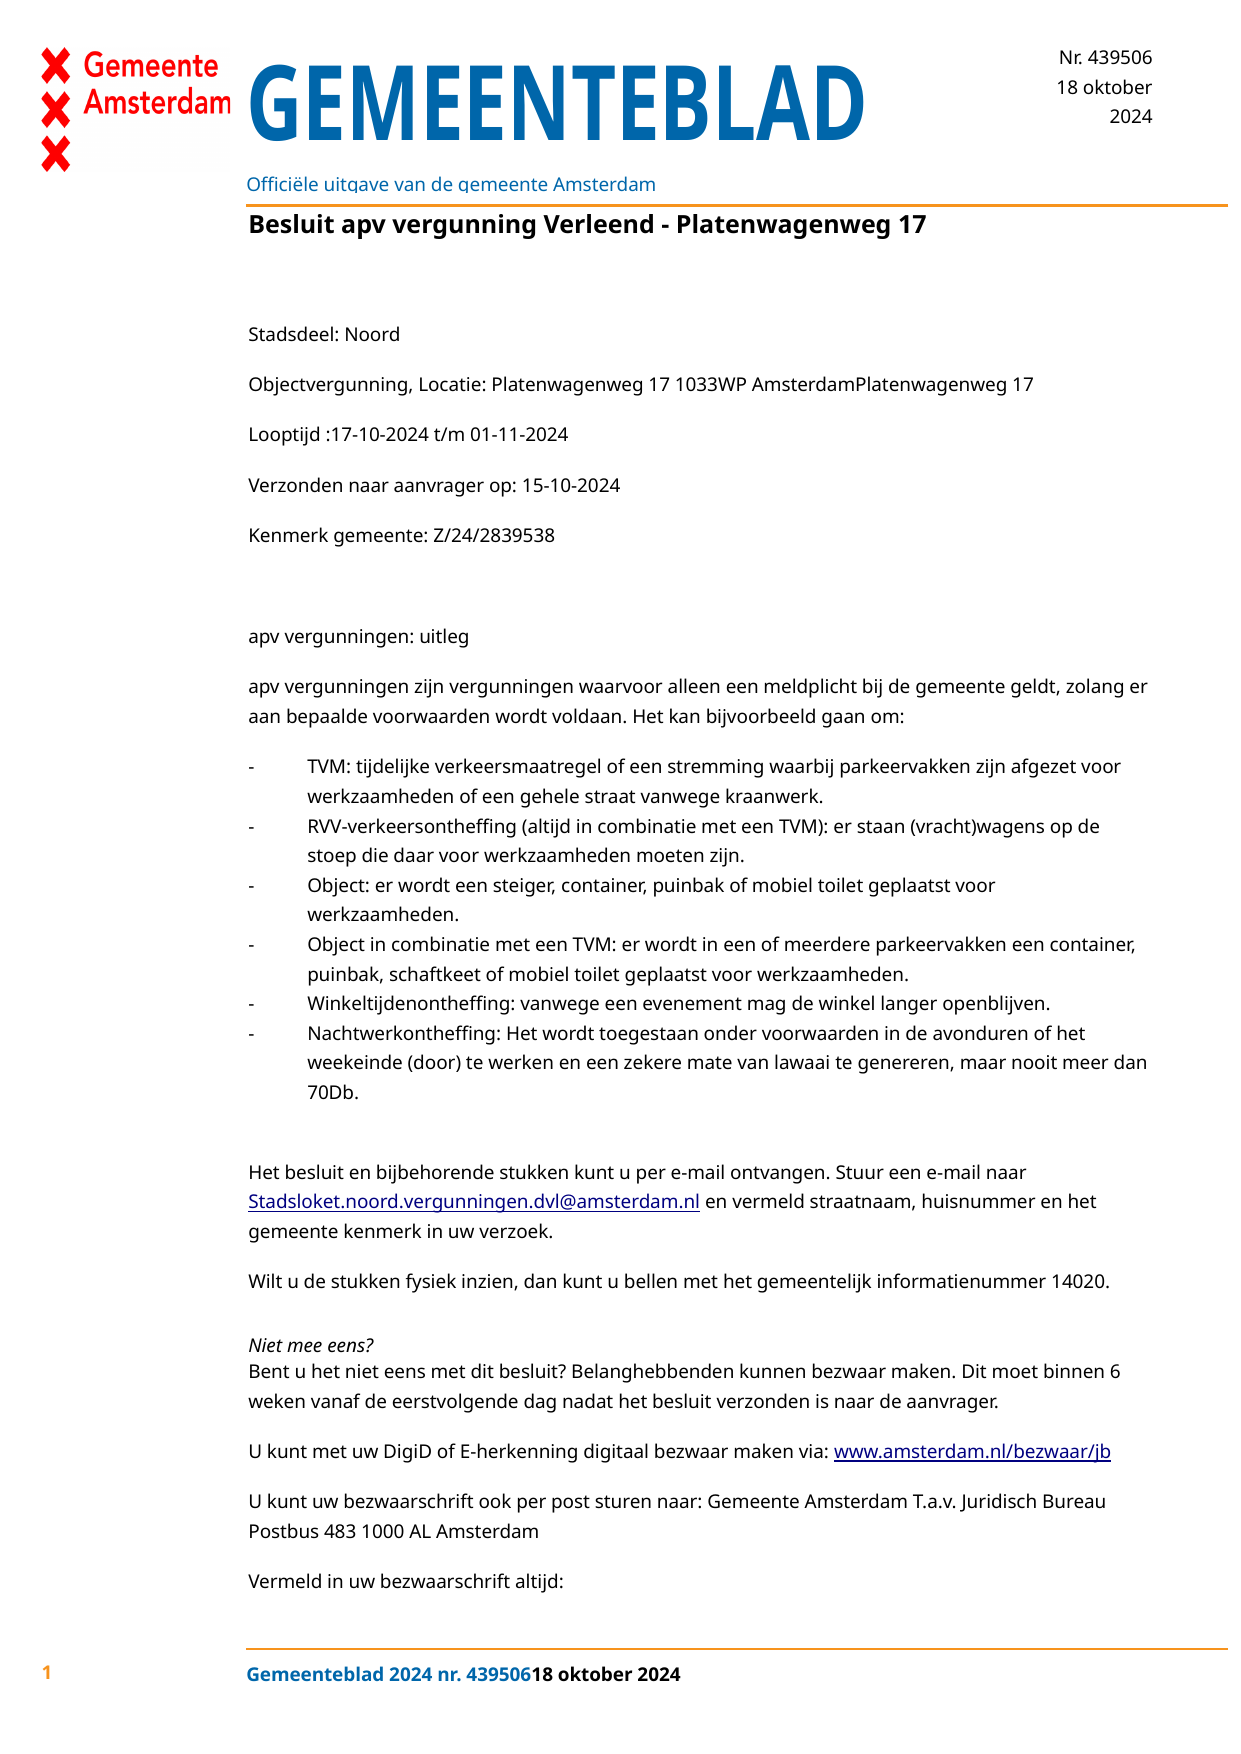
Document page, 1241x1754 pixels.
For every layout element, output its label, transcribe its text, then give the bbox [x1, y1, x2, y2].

list Nachtwerkontheffing: Het wordt toegestaan onder voorwaarden in de avonduren of het weekeinde (door) te werken en een zekere mate van lawaai te genereren, maar nooit meer dan 70Db. [248, 1020, 1152, 1105]
list TVM: tijdelijke verkeersmaatregel of een stremming waarbij parkeervakken zijn afgezet voor werkzaamheden of een gehele straat vanwege kraanwerk. [248, 754, 1152, 809]
text Kenmerk gemeente: Z/24/2839538 [248, 522, 1152, 548]
list Object in combinatie met een TVM: er wordt in een of meerdere parkeervakken een container, puinbak, schaftkeet of mobiel toilet geplaatst voor werkzaamheden. [248, 931, 1152, 986]
text Bent u het niet eens met dit besluit? Belanghebbenden kunnen bezwaar maken. Dit moet binnen 6 weken vanaf de eerstvolgende dag nadat het besluit verzonden is naar de aanvrager. [248, 1358, 1152, 1414]
text apv vergunningen zijn vergunningen waarvoor alleen een meldplicht bij de gemeente geldt, zolang er aan bepaalde voorwaarden wordt voldaan. Het kan bijvoorbeeld gaan om: [248, 674, 1152, 729]
text Looptijd :17-10-2024 t/m 01-11-2024 [248, 422, 1152, 447]
text U kunt uw bezwaarschrift ook per post sturen naar: Gemeente Amsterdam T.a.v. Juridisch Bureau Postbus 483 1000 AL Amsterdam [248, 1489, 1152, 1544]
list Object: er wordt een steiger, container, puinbak of mobiel toilet geplaatst voor werkzaamheden. [248, 872, 1152, 927]
text Verzonden naar aanvrager op: 15-10-2024 [248, 472, 1152, 498]
text Niet mee eens? [248, 1333, 1152, 1358]
text Vermeld in uw bezwaarschrift altijd: [248, 1569, 1152, 1594]
text Besluit apv vergunning Verleend - Platenwagenweg 17 [248, 207, 1152, 241]
text Het besluit en bijbehorende stukken kunt u per e-mail ontvangen. Stuur een e-mail naar Stadsloket.noord.vergunningen.dvl@amsterdam.nl en vermeld straatnaam, huisnummer en het gemeente kenmerk in uw verzoek. [248, 1159, 1152, 1244]
text U kunt met uw DigiD of E-herkenning digitaal bezwaar maken via: www.amsterdam.nl/bezwaar/jb [248, 1438, 1152, 1464]
list RVV-verkeersontheffing (altijd in combinatie met een TVM): er staan (vracht)wagens op de stoep die daar voor werkzaamheden moeten zijn. [248, 813, 1152, 868]
picture [41, 47, 231, 172]
text Wilt u de stukken fysiek inzien, dan kunt u bellen met het gemeentelijk informatienummer 14020. [248, 1269, 1152, 1294]
text Objectvergunning, Locatie: Platenwagenweg 17 1033WP AmsterdamPlatenwagenweg 17 [248, 371, 1152, 397]
list Winkeltijdenontheffing: vanwege een evenement mag de winkel langer openblijven. [248, 990, 1152, 1016]
text Stadsdeel: Noord [248, 321, 1152, 346]
text apv vergunningen: uitleg [248, 623, 1152, 649]
